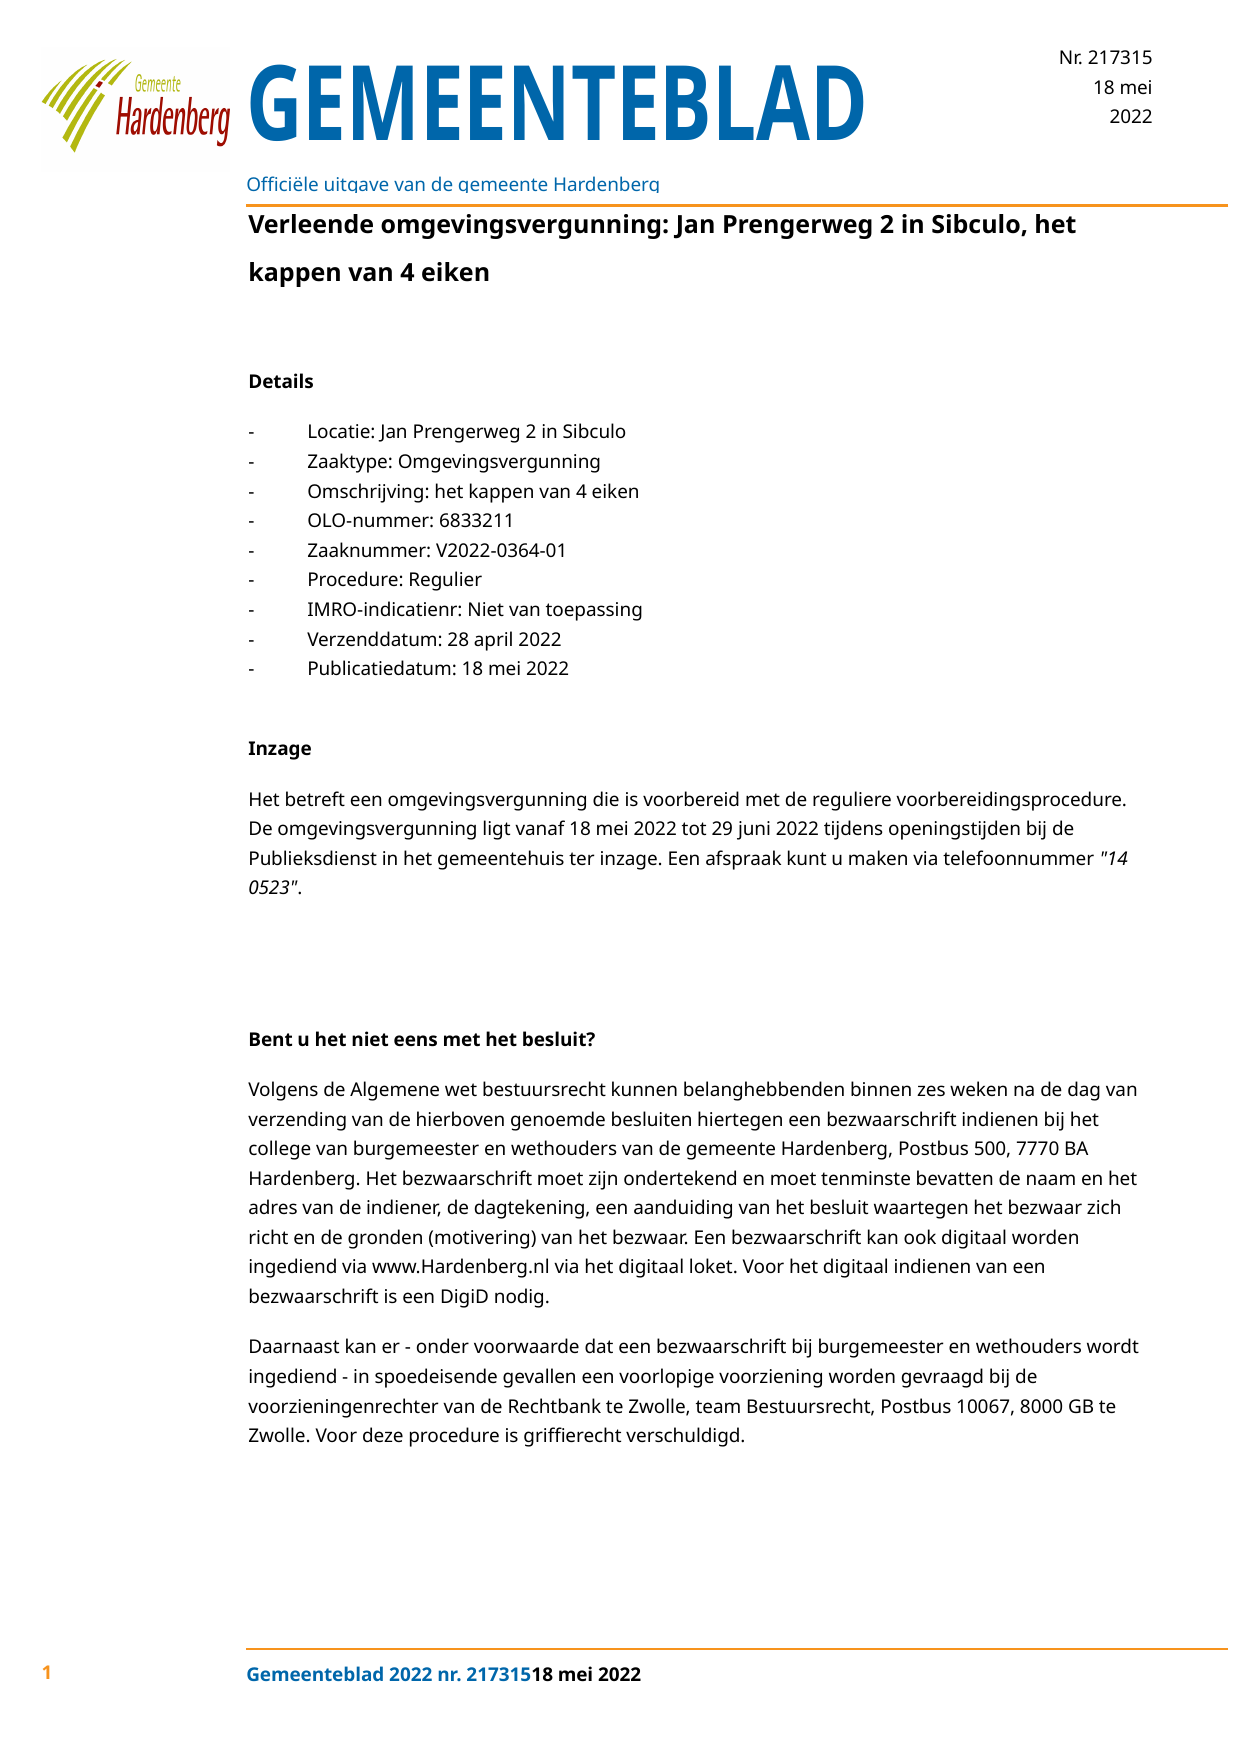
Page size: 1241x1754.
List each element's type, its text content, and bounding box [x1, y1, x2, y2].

list Omschrijving: het kappen van 4 eiken [248, 478, 1152, 504]
list Publicatiedatum: 18 mei 2022 [248, 655, 1152, 681]
list Zaaknummer: V2022-0364-01 [248, 537, 1152, 563]
text Volgens de Algemene wet bestuursrecht kunnen belanghebbenden binnen zes weken na de dag van verzending van de hierboven genoemde besluiten hiertegen een bezwaarschrift indienen bij het college van burgemeester en wethouders van de gemeente Hardenberg, Postbus 500, 7770 BA Hardenberg. Het bezwaarschrift moet zijn ondertekend en moet tenminste bevatten de naam en het adres van de indiener, de dagtekening, een aanduiding van het besluit waartegen het bezwaar zich richt en de gronden (motivering) van het bezwaar. Een bezwaarschrift kan ook digitaal worden ingediend via www.Hardenberg.nl via het digitaal loket. Voor het digitaal indienen van een bezwaarschrift is een DigiD nodig. [248, 1076, 1152, 1309]
list IMRO-indicatienr: Niet van toepassing [248, 596, 1152, 622]
list OLO-nummer: 6833211 [248, 507, 1152, 533]
text Details [248, 368, 1152, 394]
text Inzage [248, 735, 1152, 761]
text Daarnaast kan er - onder voorwaarde dat een bezwaarschrift bij burgemeester en wethouders wordt ingediend - in spoedeisende gevallen een voorlopige voorziening worden gevraagd bij de voorzieningenrechter van de Rechtbank te Zwolle, team Bestuursrecht, Postbus 10067, 8000 GB te Zwolle. Voor deze procedure is griffierecht verschuldigd. [248, 1334, 1152, 1448]
text Verleende omgevingsvergunning: Jan Prengerweg 2 in Sibculo, het kappen van 4 eiken [248, 207, 1152, 288]
picture [41, 47, 231, 172]
list Zaaktype: Omgevingsvergunning [248, 448, 1152, 474]
text Het betreft een omgevingsvergunning die is voorbereid met de reguliere voorbereidingsprocedure. De omgevingsvergunning ligt vanaf 18 mei 2022 tot 29 juni 2022 tijdens openingstijden bij de Publieksdienst in het gemeentehuis ter inzage. Een afspraak kunt u maken via telefoonnummer "14 0523". [248, 786, 1152, 900]
list Locatie: Jan Prengerweg 2 in Sibculo [248, 419, 1152, 444]
list Procedure: Regulier [248, 567, 1152, 592]
list Verzenddatum: 28 april 2022 [248, 626, 1152, 652]
text Bent u het niet eens met het besluit? [248, 1026, 1152, 1052]
